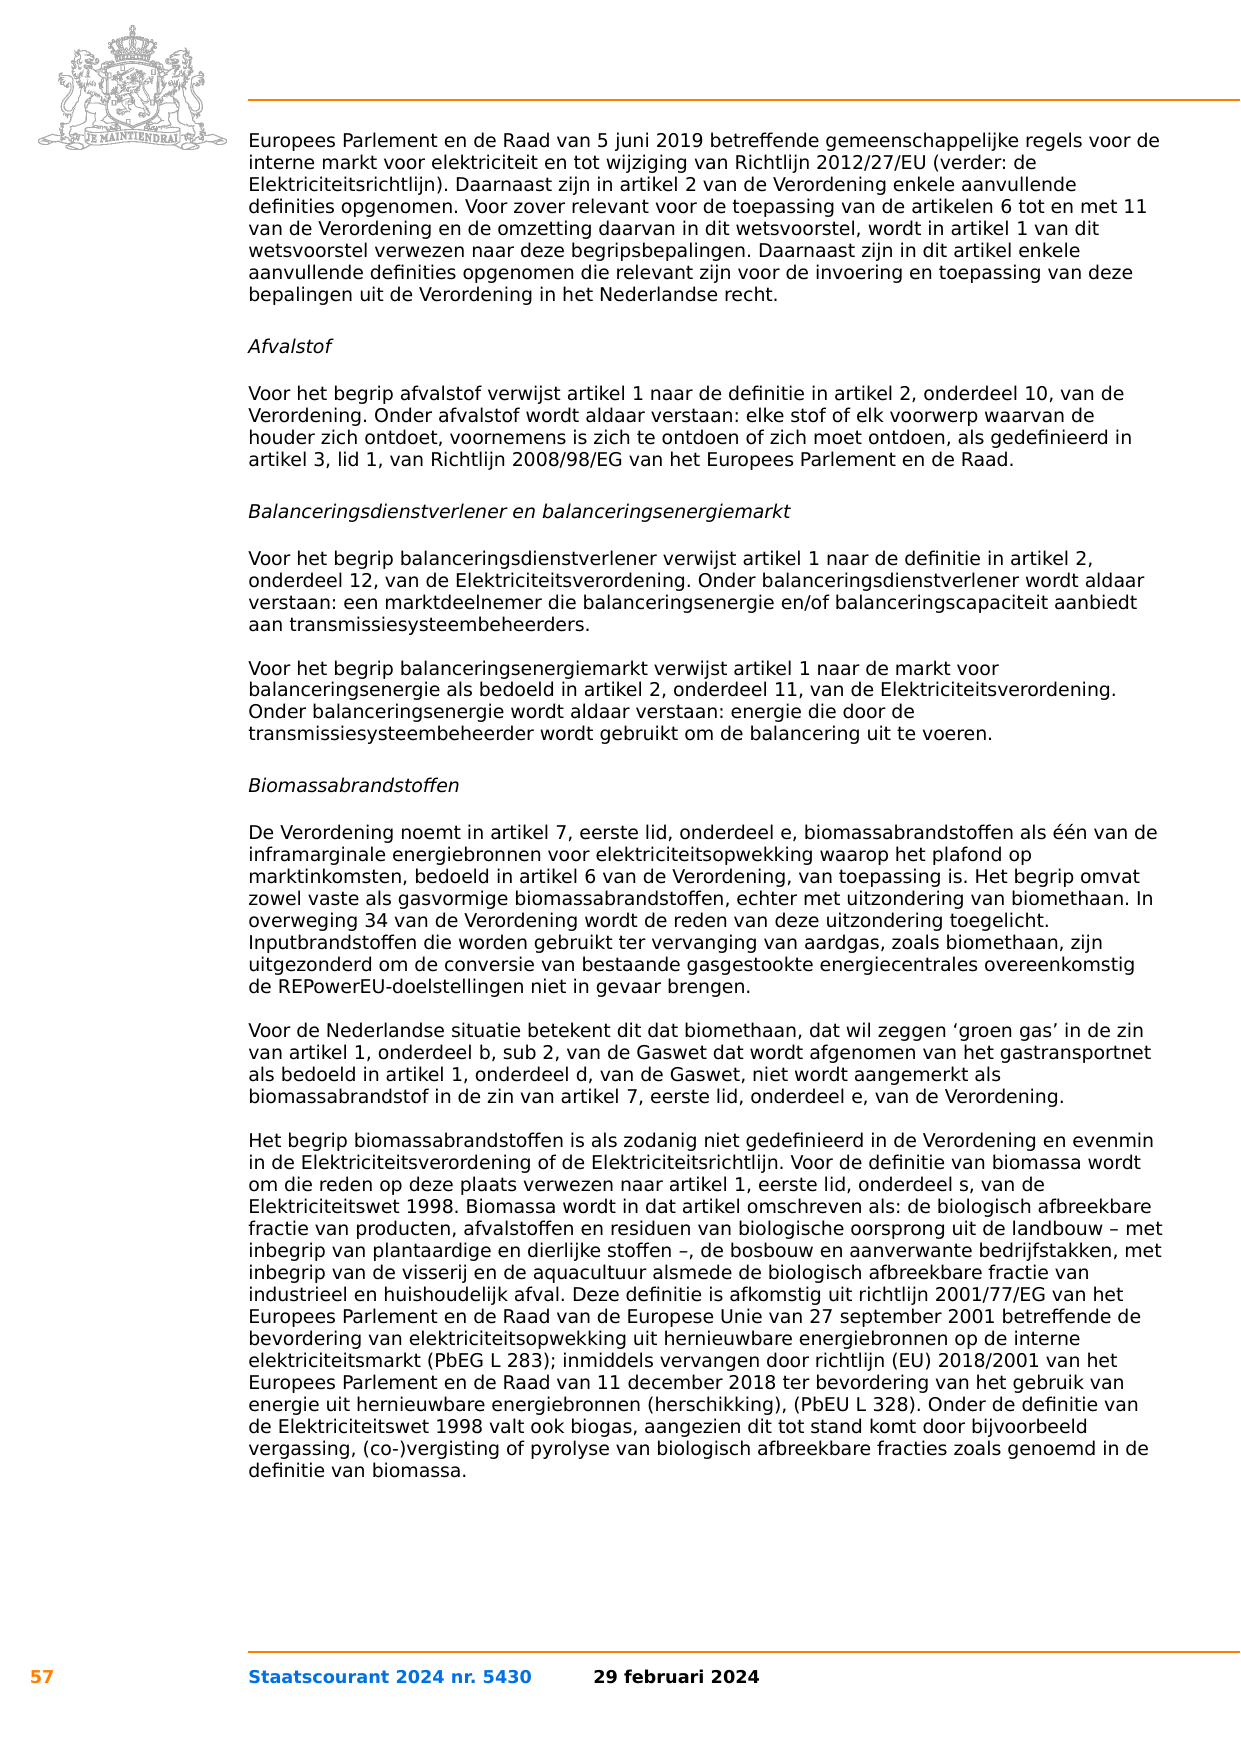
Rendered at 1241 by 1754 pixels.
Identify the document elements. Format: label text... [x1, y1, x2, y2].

text De Verordening noemt in artikel 7, eerste lid, onderdeel e, biomassabrandstoffen als één van de inframarginale energiebronnen voor elektriciteitsopwekking waarop het plafond op marktinkomsten, bedoeld in artikel 6 van de Verordening, van toepassing is. Het begrip omvat zowel vaste als gasvormige biomassabrandstoffen, echter met uitzondering van biomethaan. In overweging 34 van de Verordening wordt de reden van deze uitzondering toegelicht. Inputbrandstoffen die worden gebruikt ter vervanging van aardgas, zoals biomethaan, zijn uitgezonderd om de conversie van bestaande gasgestookte energiecentrales overeenkomstig de REPowerEU-doelstellingen niet in gevaar brengen. [248, 822, 1163, 998]
subtitle Biomassabrandstoffen [248, 775, 1163, 797]
text Voor het begrip balanceringsenergiemarkt verwijst artikel 1 naar de markt voor balanceringsenergie als bedoeld in artikel 2, onderdeel 11, van de Elektriciteitsverordening. Onder balanceringsenergie wordt aldaar verstaan: energie die door de transmissiesysteembeheerder wordt gebruikt om de balancering uit te voeren. [248, 657, 1163, 745]
text Voor het begrip afvalstof verwijst artikel 1 naar de definitie in artikel 2, onderdeel 10, van de Verordening. Onder afvalstof wordt aldaar verstaan: elke stof of elk voorwerp waarvan de houder zich ontdoet, voornemens is zich te ontdoen of zich moet ontdoen, als gedefinieerd in artikel 3, lid 1, van Richtlijn 2008/98/EG van het Europees Parlement en de Raad. [248, 383, 1163, 471]
text Europees Parlement en de Raad van 5 juni 2019 betreffende gemeenschappelijke regels voor de interne markt voor elektriciteit en tot wijziging van Richtlijn 2012/27/EU (verder: de Elektriciteitsrichtlijn). Daarnaast zijn in artikel 2 van de Verordening enkele aanvullende definities opgenomen. Voor zover relevant voor de toepassing van de artikelen 6 tot en met 11 van de Verordening en de omzetting daarvan in dit wetsvoorstel, wordt in artikel 1 van dit wetsvoorstel verwezen naar deze begripsbepalingen. Daarnaast zijn in dit artikel enkele aanvullende definities opgenomen die relevant zijn voor de invoering en toepassing van deze bepalingen uit de Verordening in het Nederlandse recht. [248, 130, 1163, 306]
subtitle Afvalstof [248, 336, 1163, 358]
subtitle Balanceringsdienstverlener en balanceringsenergiemarkt [248, 501, 1163, 523]
text Voor de Nederlandse situatie betekent dit dat biomethaan, dat wil zeggen ‘groen gas’ in de zin van artikel 1, onderdeel b, sub 2, van de Gaswet dat wordt afgenomen van het gastransportnet als bedoeld in artikel 1, onderdeel d, van de Gaswet, niet wordt aangemerkt als biomassabrandstof in de zin van artikel 7, eerste lid, onderdeel e, van de Verordening. [248, 1020, 1163, 1108]
picture [38, 25, 227, 150]
text Het begrip biomassabrandstoffen is als zodanig niet gedefinieerd in de Verordening en evenmin in de Elektriciteitsverordening of de Elektriciteitsrichtlijn. Voor de definitie van biomassa wordt om die reden op deze plaats verwezen naar artikel 1, eerste lid, onderdeel s, van de Elektriciteitswet 1998. Biomassa wordt in dat artikel omschreven als: de biologisch afbreekbare fractie van producten, afvalstoffen en residuen van biologische oorsprong uit de landbouw – met inbegrip van plantaardige en dierlijke stoffen –, de bosbouw en aanverwante bedrijfstakken, met inbegrip van de visserij en de aquacultuur alsmede de biologisch afbreekbare fractie van industrieel en huishoudelijk afval. Deze definitie is afkomstig uit richtlijn 2001/77/EG van het Europees Parlement en de Raad van de Europese Unie van 27 september 2001 betreffende de bevordering van elektriciteitsopwekking uit hernieuwbare energiebronnen op de interne elektriciteitsmarkt (PbEG L 283); inmiddels vervangen door richtlijn (EU) 2018/2001 van het Europees Parlement en de Raad van 11 december 2018 ter bevordering van het gebruik van energie uit hernieuwbare energiebronnen (herschikking), (PbEU L 328). Onder de definitie van de Elektriciteitswet 1998 valt ook biogas, aangezien dit tot stand komt door bijvoorbeeld vergassing, (co-)vergisting of pyrolyse van biologisch afbreekbare fracties zoals genoemd in de definitie van biomassa. [248, 1130, 1163, 1481]
text Voor het begrip balanceringsdienstverlener verwijst artikel 1 naar de definitie in artikel 2, onderdeel 12, van de Elektriciteitsverordening. Onder balanceringsdienstverlener wordt aldaar verstaan: een marktdeelnemer die balanceringsenergie en/of balanceringscapaciteit aanbiedt aan transmissiesysteembeheerders. [248, 548, 1163, 636]
